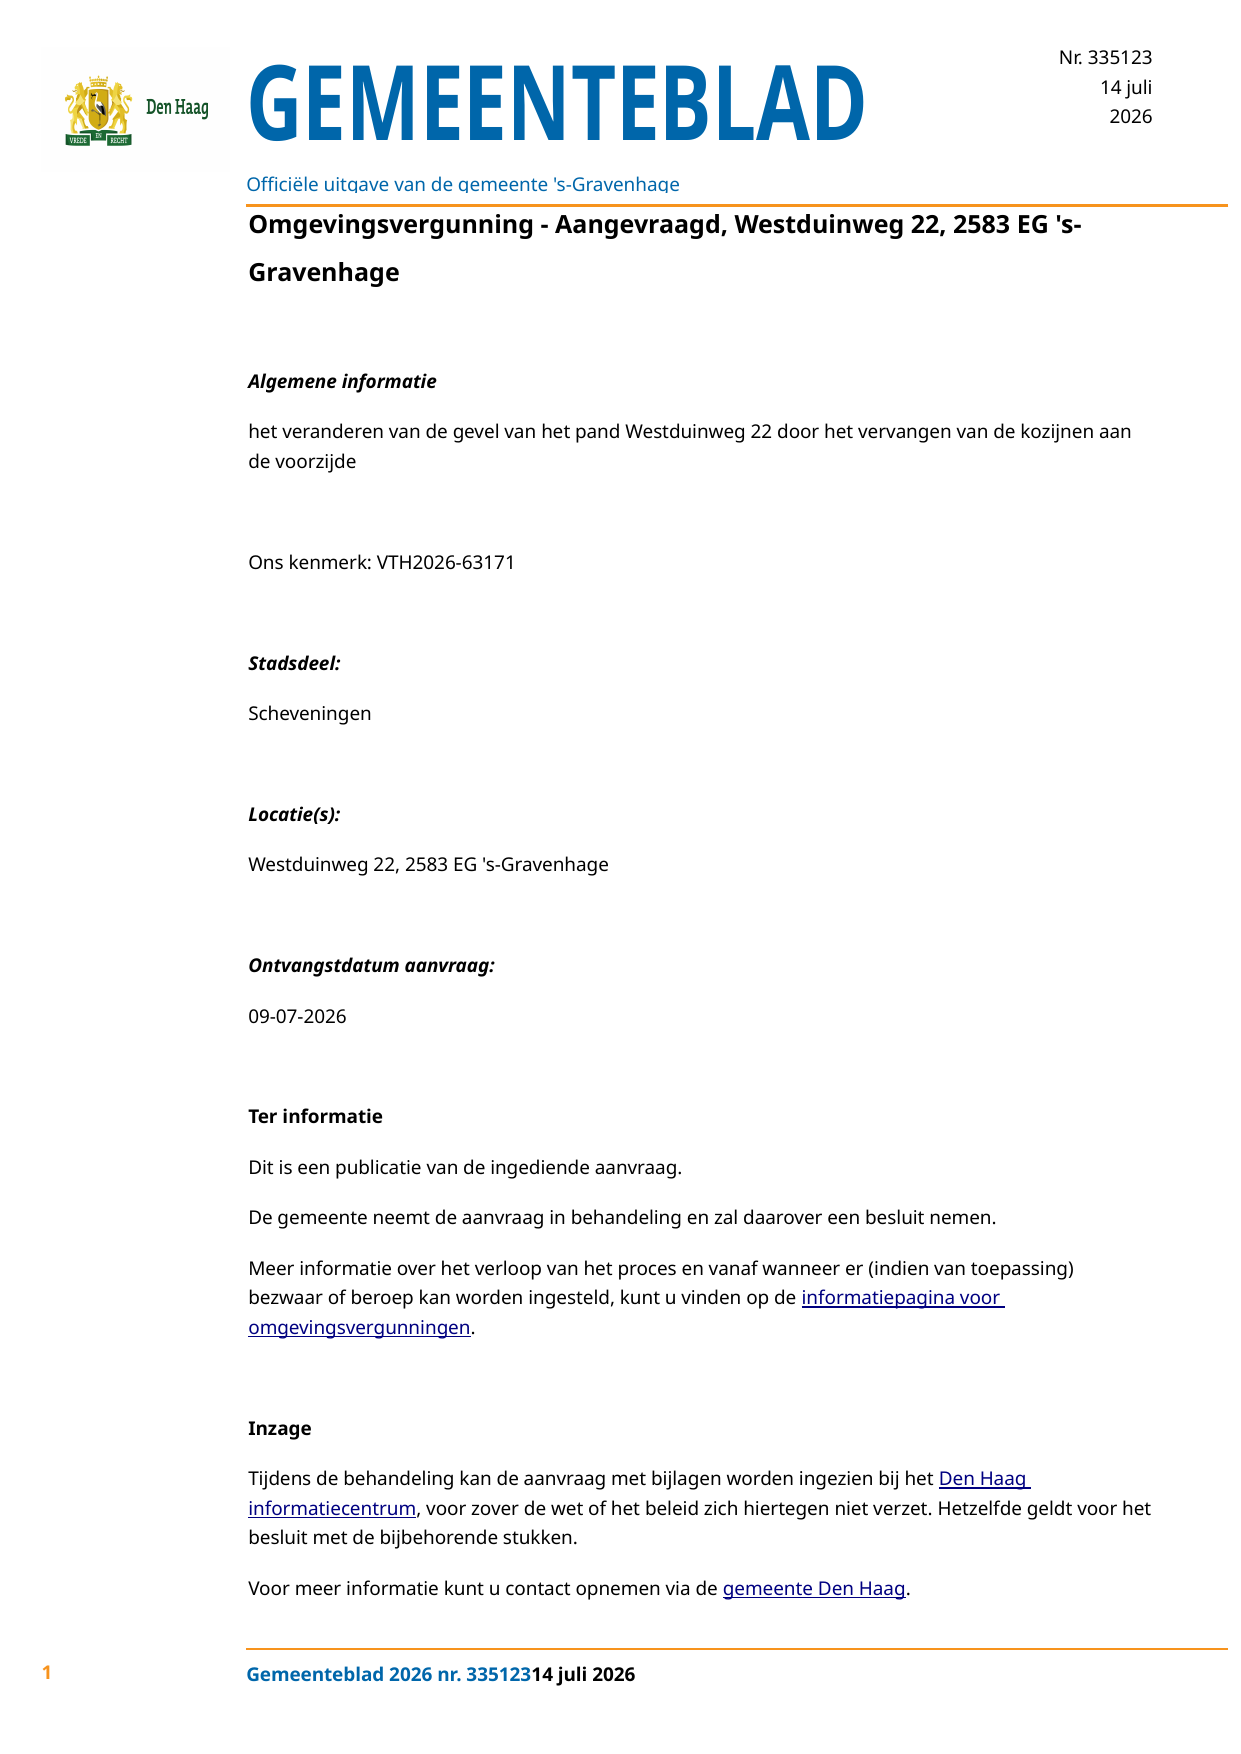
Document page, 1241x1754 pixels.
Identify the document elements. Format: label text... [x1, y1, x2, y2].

text Voor meer informatie kunt u contact opnemen via de gemeente Den Haag. [248, 1575, 1152, 1601]
text Inzage [248, 1415, 1152, 1441]
text het veranderen van de gevel van het pand Westduinweg 22 door het vervangen van de kozijnen aan de voorzijde [248, 419, 1152, 474]
picture [41, 47, 231, 172]
text Algemene informatie [248, 368, 1152, 394]
text De gemeente neemt de aanvraag in behandeling en zal daarover een besluit nemen. [248, 1204, 1152, 1230]
text Locatie(s): [248, 801, 1152, 827]
text Scheveningen [248, 700, 1152, 726]
text Ontvangstdatum aanvraag: [248, 952, 1152, 978]
text Meer informatie over het verloop van het proces en vanaf wanneer er (indien van toepassing) bezwaar of beroep kan worden ingesteld, kunt u vinden op de informatiepagina voor omgevingsvergunningen. [248, 1255, 1152, 1340]
text Ter informatie [248, 1104, 1152, 1129]
text Westduinweg 22, 2583 EG 's-Gravenhage [248, 852, 1152, 877]
text 09-07-2026 [248, 1003, 1152, 1029]
text Omgevingsvergunning - Aangevraagd, Westduinweg 22, 2583 EG 's-Gravenhage [248, 207, 1152, 288]
text Stadsdeel: [248, 650, 1152, 676]
text Tijdens de behandeling kan de aanvraag met bijlagen worden ingezien bij het Den Haag informatiecentrum, voor zover de wet of het beleid zich hiertegen niet verzet. Hetzelfde geldt voor het besluit met de bijbehorende stukken. [248, 1465, 1152, 1550]
text Ons kenmerk: VTH2026-63171 [248, 549, 1152, 575]
text Dit is een publicatie van de ingediende aanvraag. [248, 1154, 1152, 1180]
